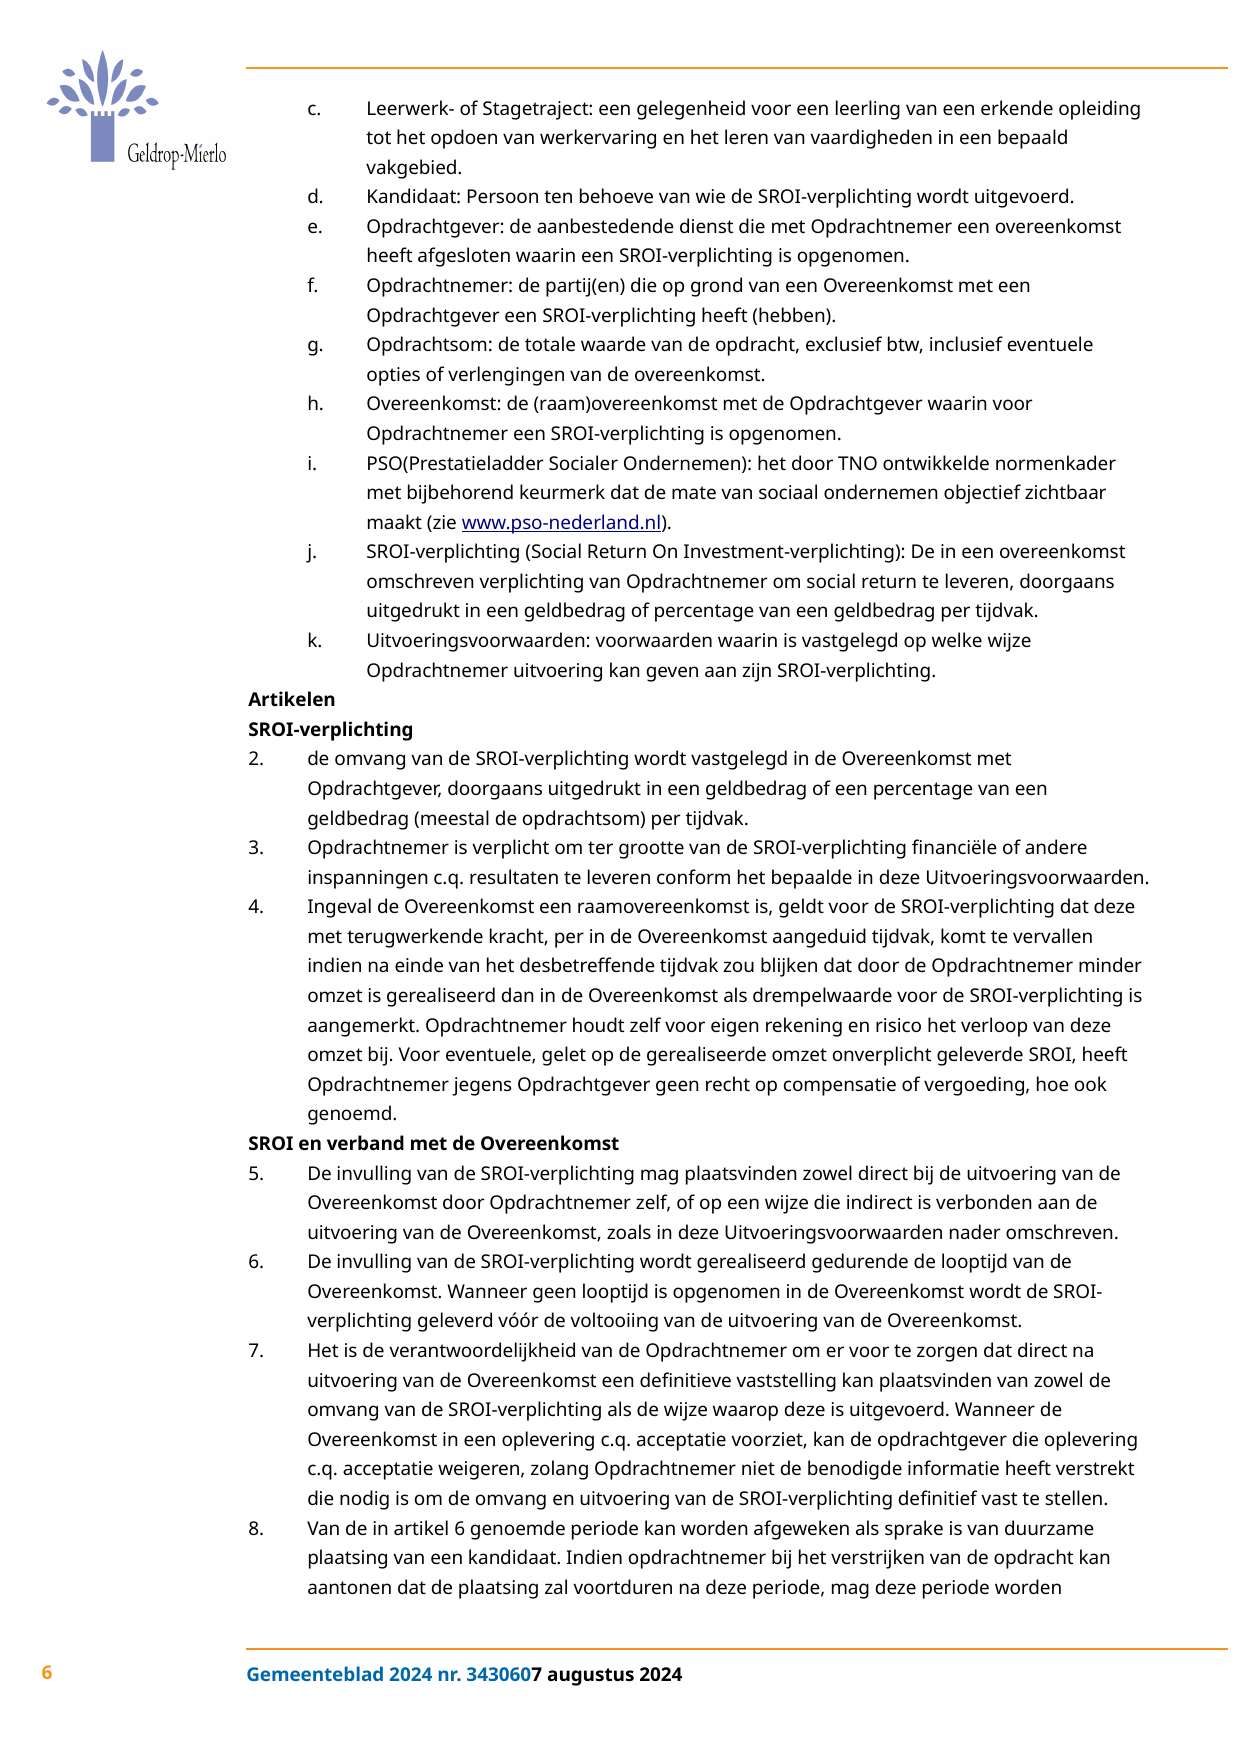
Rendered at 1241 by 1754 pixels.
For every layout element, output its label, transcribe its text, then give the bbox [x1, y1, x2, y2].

text SROI en verband met de Overeenkomst [248, 1130, 1152, 1156]
list Leerwerk- of Stagetraject: een gelegenheid voor een leerling van een erkende opleiding tot het opdoen van werkervaring en het leren van vaardigheden in een bepaald vakgebied. [307, 95, 1152, 180]
list Uitvoeringsvoorwaarden: voorwaarden waarin is vastgelegd op welke wijze Opdrachtnemer uitvoering kan geven aan zijn SROI-verplichting. [307, 627, 1152, 683]
picture [41, 47, 231, 172]
list De invulling van de SROI-verplichting wordt gerealiseerd gedurende de looptijd van de Overeenkomst. Wanneer geen looptijd is opgenomen in de Overeenkomst wordt de SROI-verplichting geleverd vóór de voltooiing van de uitvoering van de Overeenkomst. [248, 1248, 1152, 1333]
list SROI-verplichting (Social Return On Investment-verplichting): De in een overeenkomst omschreven verplichting van Opdrachtnemer om social return te leveren, doorgaans uitgedrukt in een geldbedrag of percentage van een geldbedrag per tijdvak. [307, 538, 1152, 623]
list Van de in artikel 6 genoemde periode kan worden afgeweken als sprake is van duurzame plaatsing van een kandidaat. Indien opdrachtnemer bij het verstrijken van de opdracht kan aantonen dat de plaatsing zal voortduren na deze periode, mag deze periode worden [248, 1515, 1152, 1600]
list de omvang van de SROI-verplichting wordt vastgelegd in de Overeenkomst met Opdrachtgever, doorgaans uitgedrukt in een geldbedrag of een percentage van een geldbedrag (meestal de opdrachtsom) per tijdvak. [248, 746, 1152, 831]
list Ingeval de Overeenkomst een raamovereenkomst is, geldt voor de SROI-verplichting dat deze met terugwerkende kracht, per in de Overeenkomst aangeduid tijdvak, komt te vervallen indien na einde van het desbetreffende tijdvak zou blijken dat door de Opdrachtnemer minder omzet is gerealiseerd dan in de Overeenkomst als drempelwaarde voor de SROI-verplichting is aangemerkt. Opdrachtnemer houdt zelf voor eigen rekening en risico het verloop van deze omzet bij. Voor eventuele, gelet op de gerealiseerde omzet onverplicht geleverde SROI, heeft Opdrachtnemer jegens Opdrachtgever geen recht op compensatie of vergoeding, hoe ook genoemd. [248, 893, 1152, 1126]
list Opdrachtsom: de totale waarde van de opdracht, exclusief btw, inclusief eventuele opties of verlengingen van de overeenkomst. [307, 331, 1152, 387]
list Kandidaat: Persoon ten behoeve van wie de SROI-verplichting wordt uitgevoerd. [307, 183, 1152, 209]
list Opdrachtnemer: de partij(en) die op grond van een Overeenkomst met een Opdrachtgever een SROI-verplichting heeft (hebben). [307, 272, 1152, 328]
text Artikelen [248, 686, 1152, 712]
list PSO(Prestatieladder Socialer Ondernemen): het door TNO ontwikkelde normenkader met bijbehorend keurmerk dat de mate van sociaal ondernemen objectief zichtbaar maakt (zie www.pso-nederland.nl). [307, 450, 1152, 535]
list Opdrachtnemer is verplicht om ter grootte van de SROI-verplichting financiële of andere inspanningen c.q. resultaten te leveren conform het bepaalde in deze Uitvoeringsvoorwaarden. [248, 834, 1152, 890]
text SROI-verplichting [248, 716, 1152, 742]
list Opdrachtgever: de aanbestedende dienst die met Opdrachtnemer een overeenkomst heeft afgesloten waarin een SROI-verplichting is opgenomen. [307, 213, 1152, 268]
list De invulling van de SROI-verplichting mag plaatsvinden zowel direct bij de uitvoering van de Overeenkomst door Opdrachtnemer zelf, of op een wijze die indirect is verbonden aan de uitvoering van de Overeenkomst, zoals in deze Uitvoeringsvoorwaarden nader omschreven. [248, 1160, 1152, 1245]
list Overeenkomst: de (raam)overeenkomst met de Opdrachtgever waarin voor Opdrachtnemer een SROI-verplichting is opgenomen. [307, 391, 1152, 446]
list Het is de verantwoordelijkheid van de Opdrachtnemer om er voor te zorgen dat direct na uitvoering van de Overeenkomst een definitieve vaststelling kan plaatsvinden van zowel de omvang van de SROI-verplichting als de wijze waarop deze is uitgevoerd. Wanneer de Overeenkomst in een oplevering c.q. acceptatie voorziet, kan de opdrachtgever die oplevering c.q. acceptatie weigeren, zolang Opdrachtnemer niet de benodigde informatie heeft verstrekt die nodig is om de omvang en uitvoering van de SROI-verplichting definitief vast te stellen. [248, 1337, 1152, 1511]
